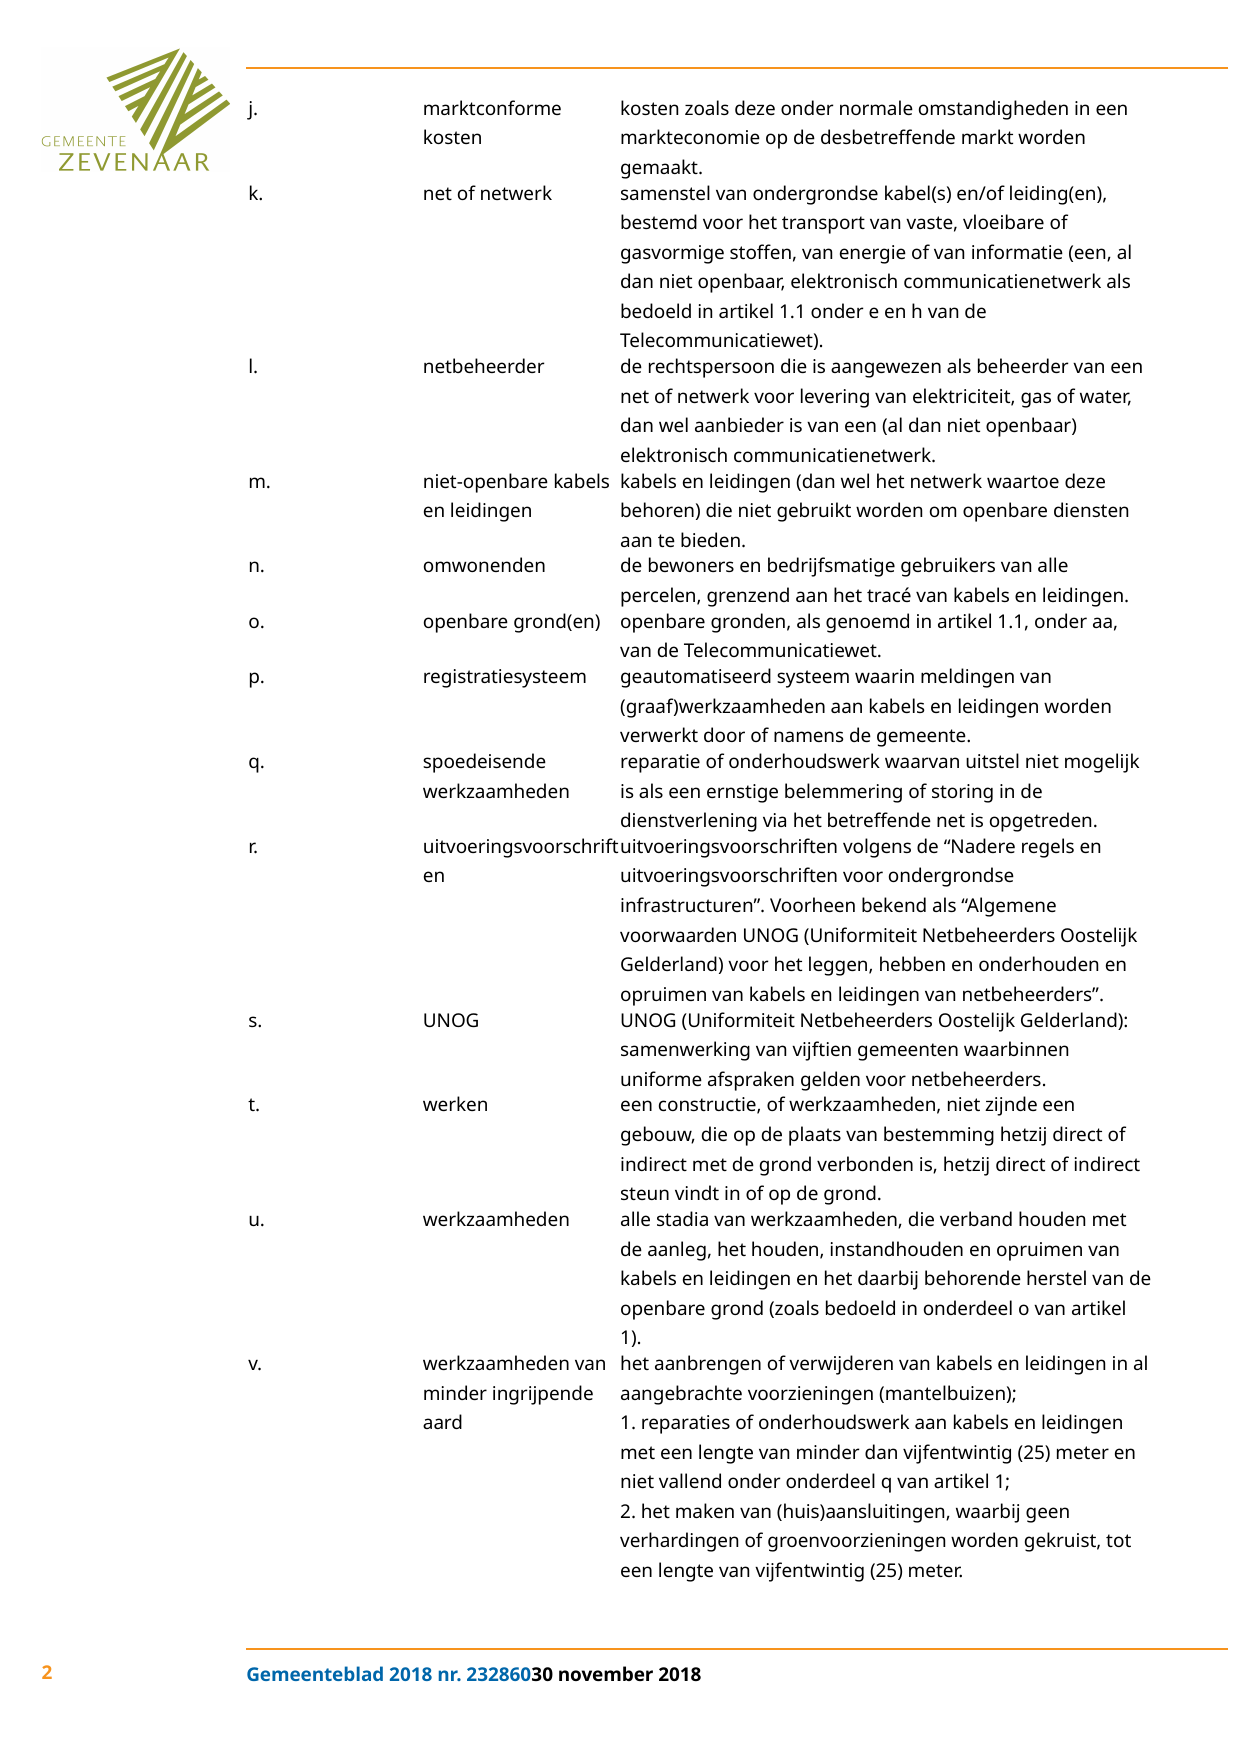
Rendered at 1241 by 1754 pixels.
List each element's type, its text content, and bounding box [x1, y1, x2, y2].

table_cell UNOG (Uniformiteit Netbeheerders Oostelijk Gelderland): samenwerking van vijftien gemeenten waarbinnen uniforme afspraken gelden voor netbeheerders. [620, 1007, 1152, 1092]
table_cell marktconforme kosten [423, 95, 620, 180]
table_cell omwonenden [423, 553, 620, 608]
table_cell niet-openbare kabels en leidingen [423, 468, 620, 553]
picture [41, 47, 231, 172]
table_cell o. [248, 608, 423, 663]
table_cell r. [248, 833, 423, 1007]
table_cell openbare gronden, als genoemd in artikel 1.1, onder aa, van de Telecommunicatiewet. [620, 608, 1152, 663]
table_cell geautomatiseerd systeem waarin meldingen van (graaf)werkzaamheden aan kabels en leidingen worden verwerkt door of namens de gemeente. [620, 663, 1152, 748]
table_cell spoedeisende werkzaamheden [423, 748, 620, 833]
table_cell uitvoeringsvoorschriften volgens de “Nadere regels en uitvoeringsvoorschriften voor ondergrondse infrastructuren”. Voorheen bekend als “Algemene voorwaarden UNOG (Uniformiteit Netbeheerders Oostelijk Gelderland) voor het leggen, hebben en onderhouden en opruimen van kabels en leidingen van netbeheerders”. [620, 833, 1152, 1007]
table_cell een constructie, of werkzaamheden, niet zijnde een gebouw, die op de plaats van bestemming hetzij direct of indirect met de grond verbonden is, hetzij direct of indirect steun vindt in of op de grond. [620, 1092, 1152, 1206]
table_cell net of netwerk [423, 180, 620, 353]
table_cell de bewoners en bedrijfsmatige gebruikers van alle percelen, grenzend aan het tracé van kabels en leidingen. [620, 553, 1152, 608]
table_cell n. [248, 553, 423, 608]
table_cell t. [248, 1092, 423, 1206]
table_cell l. [248, 353, 423, 468]
table_cell uitvoeringsvoorschriften [423, 833, 620, 1007]
table_cell netbeheerder [423, 353, 620, 468]
table_cell werkzaamheden van minder ingrijpende aard [423, 1350, 620, 1583]
table_cell kabels en leidingen (dan wel het netwerk waartoe deze behoren) die niet gebruikt worden om openbare diensten aan te bieden. [620, 468, 1152, 553]
table_cell alle stadia van werkzaamheden, die verband houden met de aanleg, het houden, instandhouden en opruimen van kabels en leidingen en het daarbij behorende herstel van de openbare grond (zoals bedoeld in onderdeel o van artikel 1). [620, 1206, 1152, 1350]
table_cell werkzaamheden [423, 1206, 620, 1350]
table_cell v. [248, 1350, 423, 1583]
table_cell openbare grond(en) [423, 608, 620, 663]
table_cell m. [248, 468, 423, 553]
table_cell p. [248, 663, 423, 748]
table_cell kosten zoals deze onder normale omstandigheden in een markteconomie op de desbetreffende markt worden gemaakt. [620, 95, 1152, 180]
table_cell het aanbrengen of verwijderen van kabels en leidingen in al aangebrachte voorzieningen (mantelbuizen); 1. reparaties of onderhoudswerk aan kabels en leidingen met een lengte van minder dan vijfentwintig (25) meter en niet vallend onder onderdeel q van artikel 1; 2. het maken van (huis)aansluitingen, waarbij geen verhardingen of groenvoorzieningen worden gekruist, tot een lengte van vijfentwintig (25) meter. [620, 1350, 1152, 1583]
table_cell s. [248, 1007, 423, 1092]
table_cell reparatie of onderhoudswerk waarvan uitstel niet mogelijk is als een ernstige belemmering of storing in de dienstverlening via het betreffende net is opgetreden. [620, 748, 1152, 833]
table_cell werken [423, 1092, 620, 1206]
table_cell k. [248, 180, 423, 353]
table_cell samenstel van ondergrondse kabel(s) en/of leiding(en), bestemd voor het transport van vaste, vloeibare of gasvormige stoffen, van energie of van informatie (een, al dan niet openbaar, elektronisch communicatienetwerk als bedoeld in artikel 1.1 onder e en h van de Telecommunicatiewet). [620, 180, 1152, 353]
table_cell u. [248, 1206, 423, 1350]
table_cell j. [248, 95, 423, 180]
table_cell de rechtspersoon die is aangewezen als beheerder van een net of netwerk voor levering van elektriciteit, gas of water, dan wel aanbieder is van een (al dan niet openbaar) elektronisch communicatienetwerk. [620, 353, 1152, 468]
table_cell UNOG [423, 1007, 620, 1092]
table_cell q. [248, 748, 423, 833]
table_cell registratiesysteem [423, 663, 620, 748]
